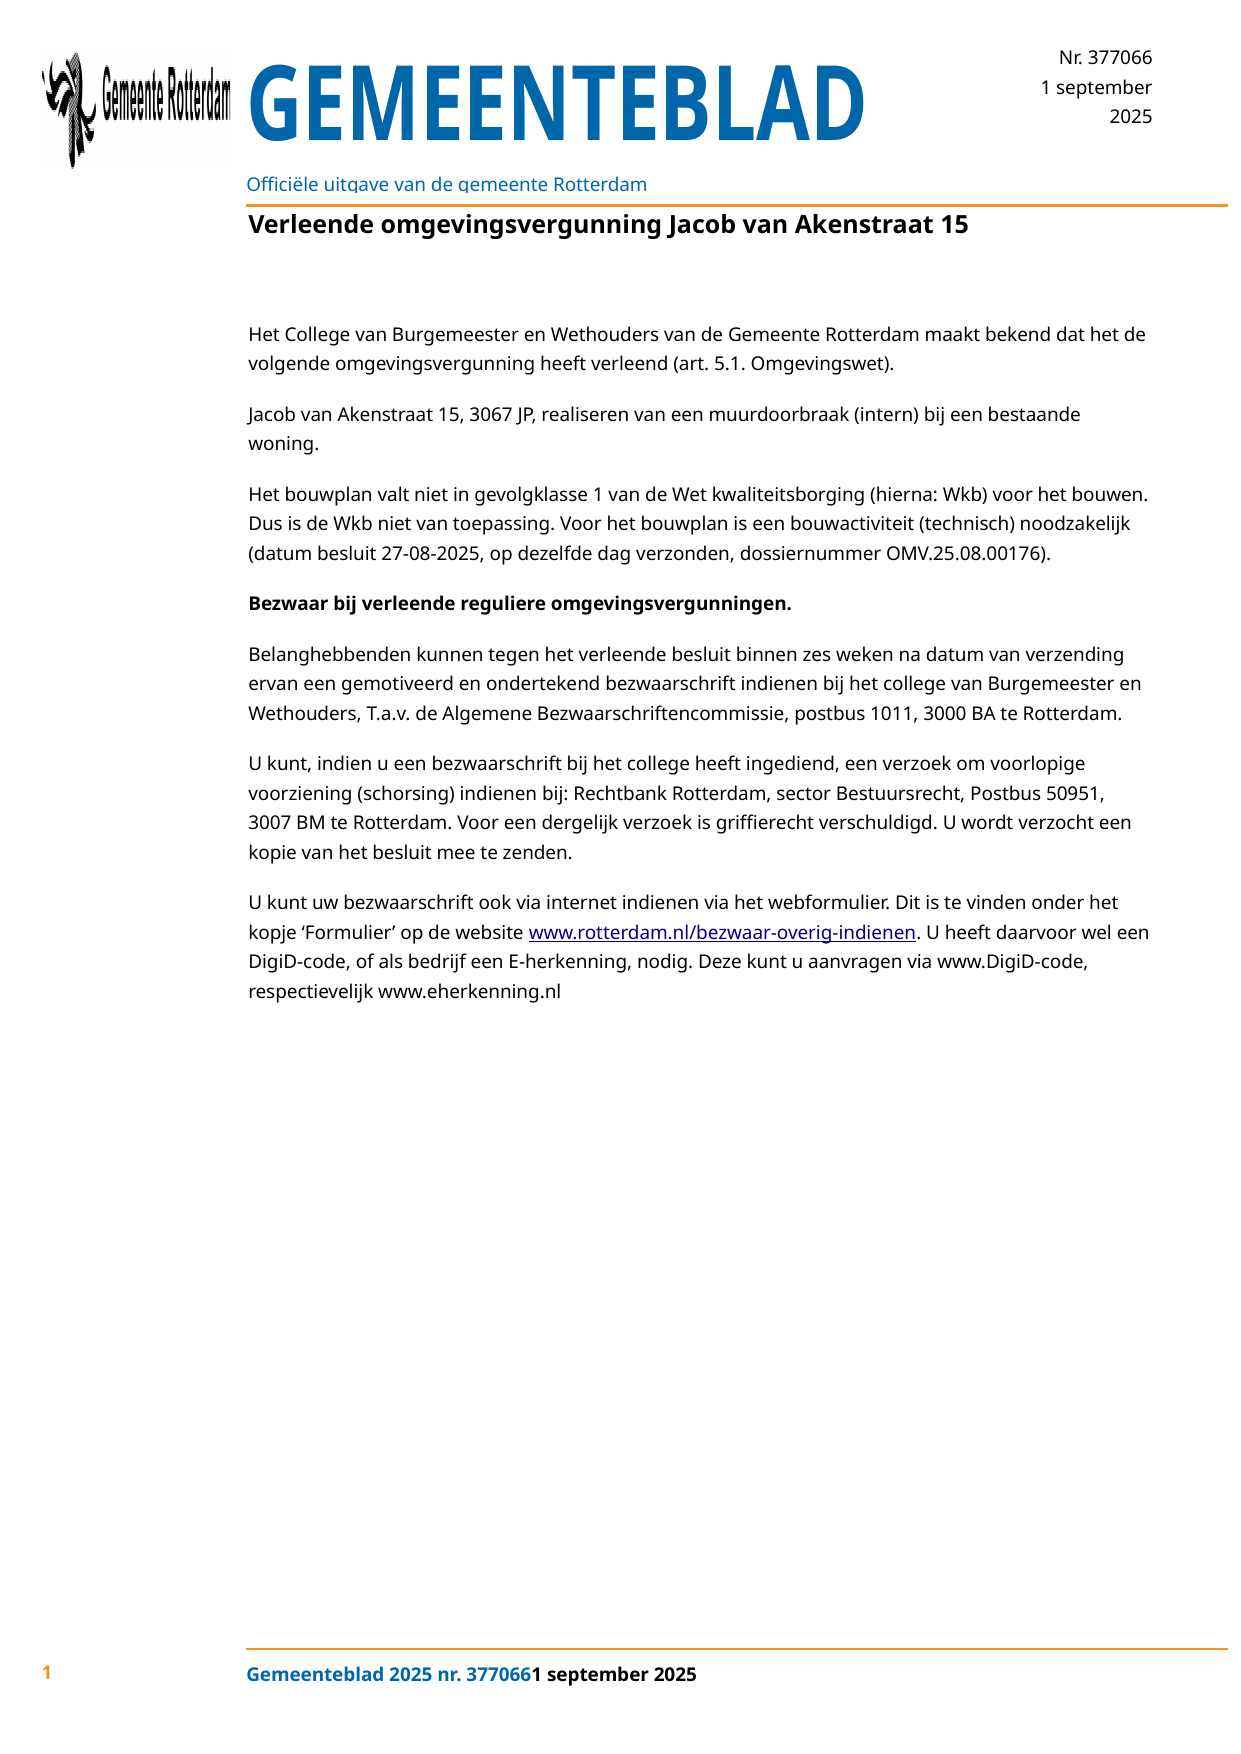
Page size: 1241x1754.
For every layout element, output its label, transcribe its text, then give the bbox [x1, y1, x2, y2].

text Belanghebbenden kunnen tegen het verleende besluit binnen zes weken na datum van verzending ervan een gemotiveerd en ondertekend bezwaarschrift indienen bij het college van Burgemeester en Wethouders, T.a.v. de Algemene Bezwaarschriftencommissie, postbus 1011, 3000 BA te Rotterdam. [248, 641, 1152, 726]
text U kunt uw bezwaarschrift ook via internet indienen via het webformulier. Dit is te vinden onder het kopje ‘Formulier’ op de website www.rotterdam.nl/bezwaar-overig-indienen. U heeft daarvoor wel een DigiD-code, of als bedrijf een E-herkenning, nodig. Deze kunt u aanvragen via www.DigiD-code, respectievelijk www.eherkenning.nl [248, 889, 1152, 1004]
text Het College van Burgemeester en Wethouders van de Gemeente Rotterdam maakt bekend dat het de volgende omgevingsvergunning heeft verleend (art. 5.1. Omgevingswet). [248, 321, 1152, 376]
picture [41, 47, 231, 172]
text U kunt, indien u een bezwaarschrift bij het college heeft ingediend, een verzoek om voorlopige voorziening (schorsing) indienen bij: Rechtbank Rotterdam, sector Bestuursrecht, Postbus 50951, 3007 BM te Rotterdam. Voor een dergelijk verzoek is griffierecht verschuldigd. U wordt verzocht een kopie van het besluit mee te zenden. [248, 750, 1152, 865]
text Het bouwplan valt niet in gevolgklasse 1 van de Wet kwaliteitsborging (hierna: Wkb) voor het bouwen. Dus is de Wkb niet van toepassing. Voor het bouwplan is een bouwactiviteit (technisch) noodzakelijk (datum besluit 27-08-2025, op dezelfde dag verzonden, dossiernummer OMV.25.08.00176). [248, 481, 1152, 566]
text Jacob van Akenstraat 15, 3067 JP, realiseren van een muurdoorbraak (intern) bij een bestaande woning. [248, 401, 1152, 456]
text Verleende omgevingsvergunning Jacob van Akenstraat 15 [248, 207, 1152, 241]
text Bezwaar bij verleende reguliere omgevingsvergunningen. [248, 590, 1152, 616]
